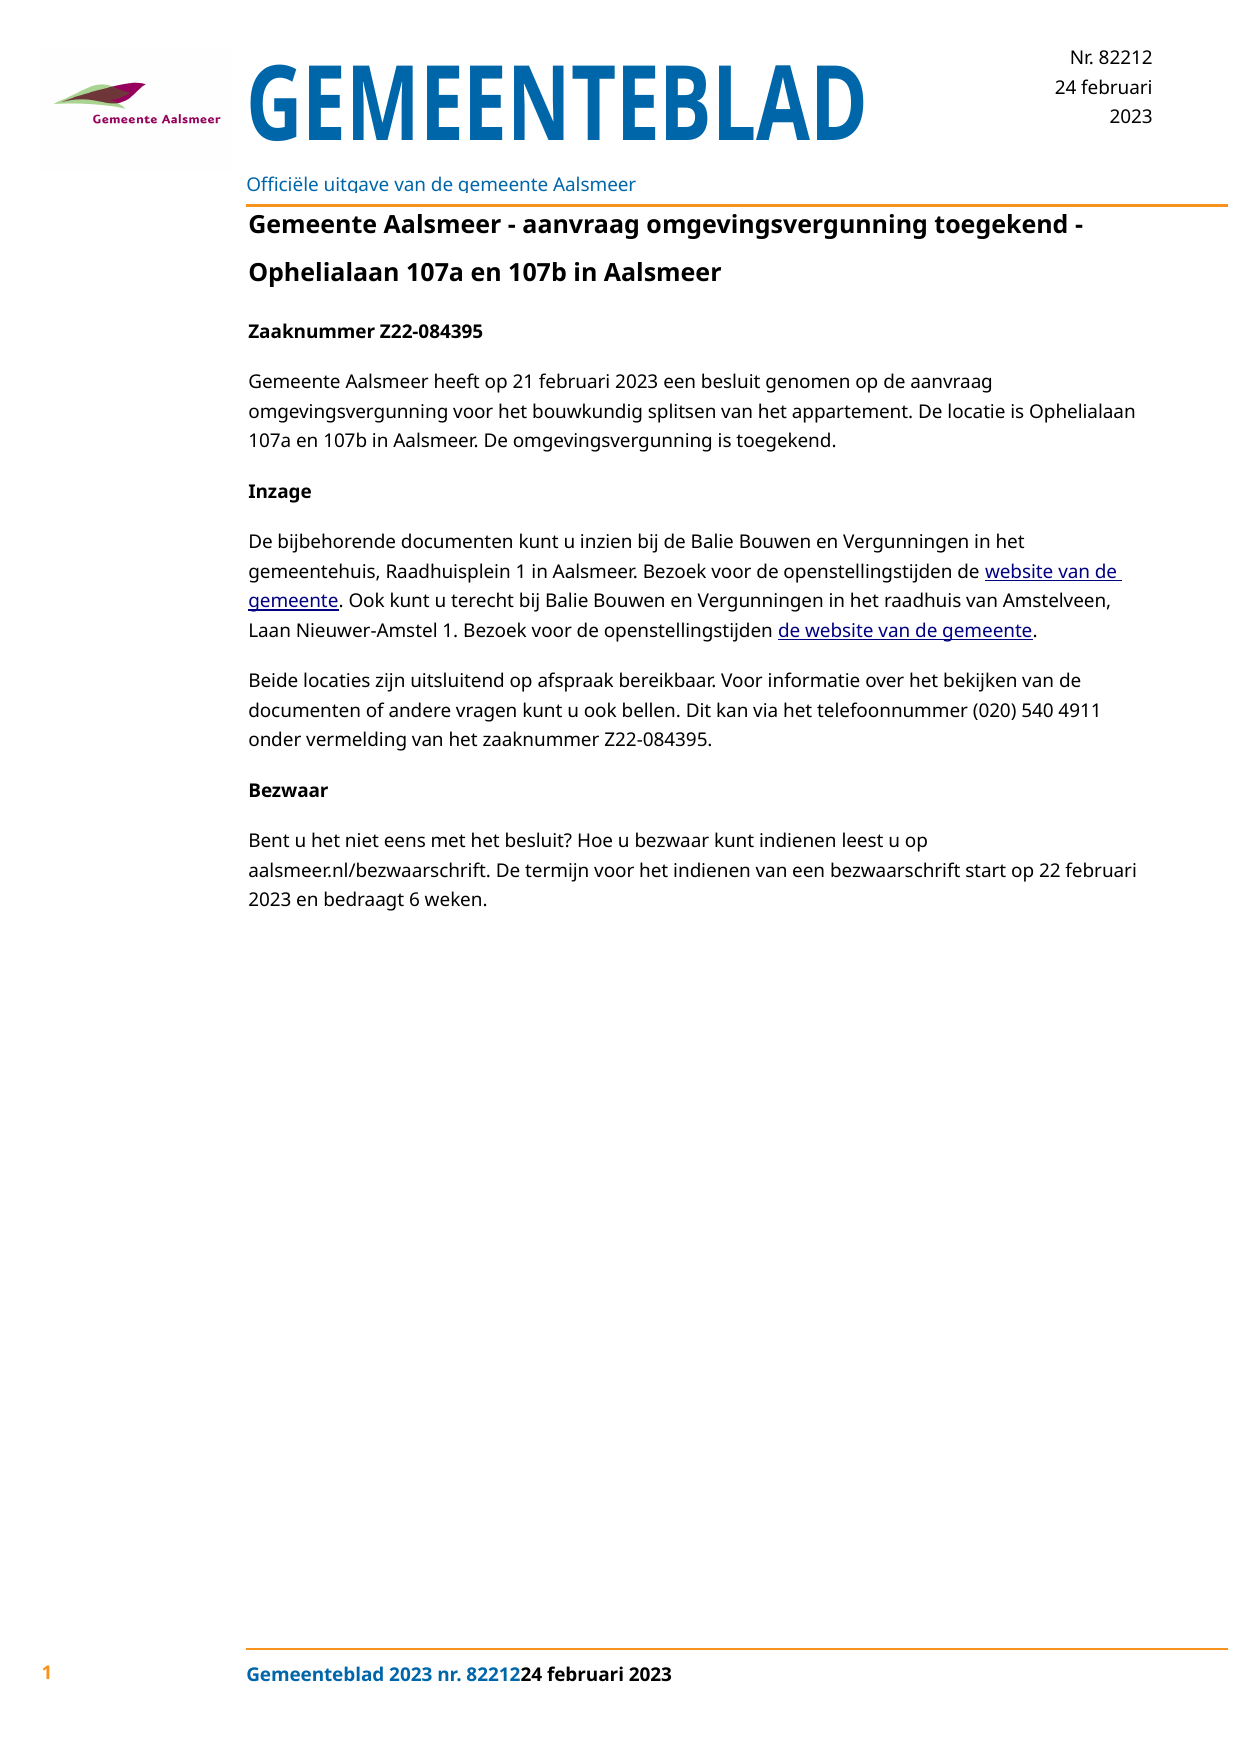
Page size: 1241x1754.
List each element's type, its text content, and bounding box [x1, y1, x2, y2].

text Beide locaties zijn uitsluitend op afspraak bereikbaar. Voor informatie over het bekijken van de documenten of andere vragen kunt u ook bellen. Dit kan via het telefoonnummer (020) 540 4911 onder vermelding van het zaaknummer Z22-084395. [248, 667, 1152, 752]
text De bijbehorende documenten kunt u inzien bij de Balie Bouwen en Vergunningen in het gemeentehuis, Raadhuisplein 1 in Aalsmeer. Bezoek voor de openstellingstijden de website van de gemeente. Ook kunt u terecht bij Balie Bouwen en Vergunningen in het raadhuis van Amstelveen, Laan Nieuwer-Amstel 1. Bezoek voor de openstellingstijden de website van de gemeente. [248, 528, 1152, 643]
text Bezwaar [248, 777, 1152, 803]
text Inzage [248, 478, 1152, 504]
text Bent u het niet eens met het besluit? Hoe u bezwaar kunt indienen leest u op aalsmeer.nl/bezwaarschrift. De termijn voor het indienen van een bezwaarschrift start op 22 februari 2023 en bedraagt 6 weken. [248, 827, 1152, 912]
text Zaaknummer Z22-084395 [248, 318, 1152, 344]
text Gemeente Aalsmeer heeft op 21 februari 2023 een besluit genomen op de aanvraag omgevingsvergunning voor het bouwkundig splitsen van het appartement. De locatie is Ophelialaan 107a en 107b in Aalsmeer. De omgevingsvergunning is toegekend. [248, 368, 1152, 453]
picture [41, 47, 231, 172]
text Gemeente Aalsmeer - aanvraag omgevingsvergunning toegekend - Ophelialaan 107a en 107b in Aalsmeer [248, 207, 1152, 288]
